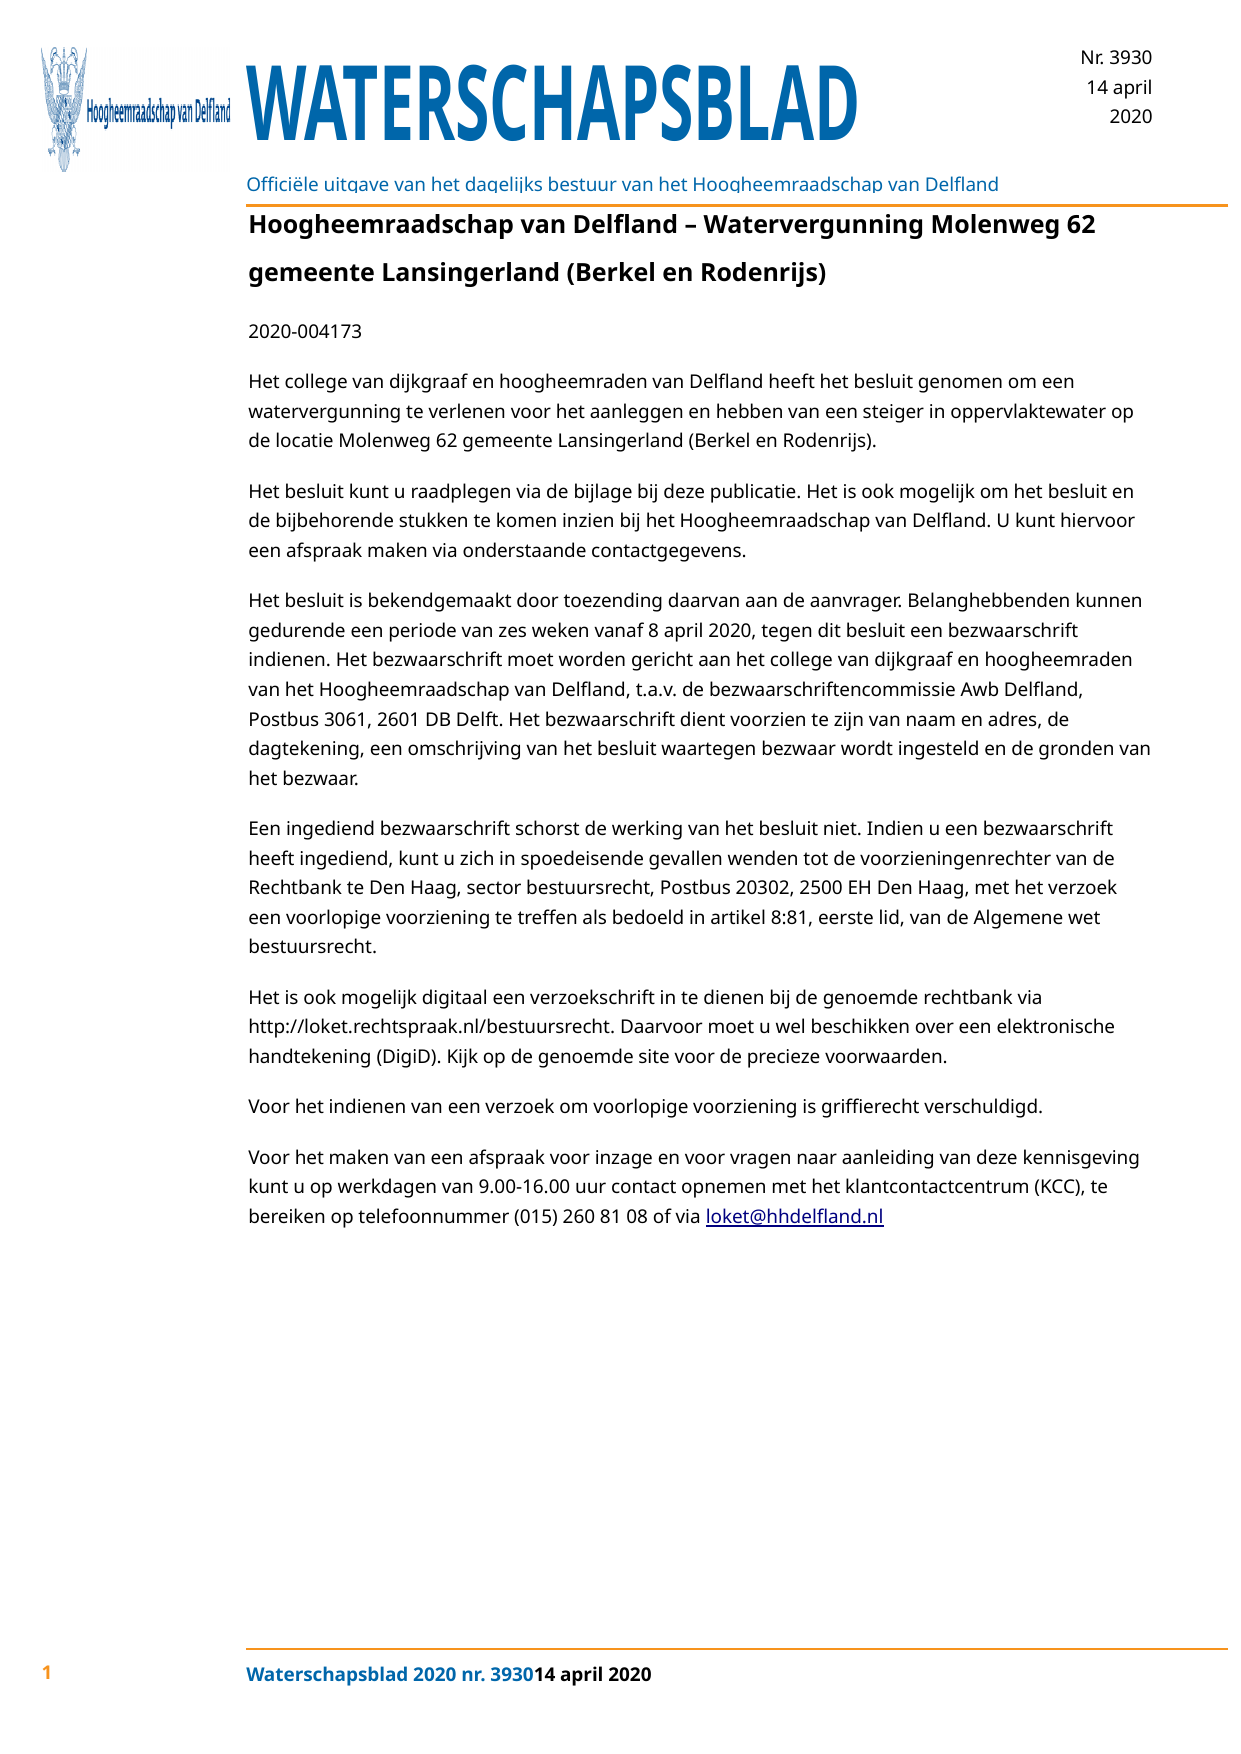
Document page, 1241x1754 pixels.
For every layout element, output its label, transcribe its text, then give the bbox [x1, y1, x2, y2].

text Voor het maken van een afspraak voor inzage en voor vragen naar aanleiding van deze kennisgeving kunt u op werkdagen van 9.00-16.00 uur contact opnemen met het klantcontactcentrum (KCC), te bereiken op telefoonnummer (015) 260 81 08 of via loket@hhdelfland.nl [248, 1144, 1152, 1229]
text Voor het indienen van een verzoek om voorlopige voorziening is griffierecht verschuldigd. [248, 1094, 1152, 1119]
picture [41, 47, 231, 172]
text Hoogheemraadschap van Delfland – Watervergunning Molenweg 62 gemeente Lansingerland (Berkel en Rodenrijs) [248, 207, 1152, 288]
text Het is ook mogelijk digitaal een verzoekschrift in te dienen bij de genoemde rechtbank via http://loket.rechtspraak.nl/bestuursrecht. Daarvoor moet u wel beschikken over een elektronische handtekening (DigiD). Kijk op de genoemde site voor de precieze voorwaarden. [248, 984, 1152, 1069]
text Een ingediend bezwaarschrift schorst de werking van het besluit niet. Indien u een bezwaarschrift heeft ingediend, kunt u zich in spoedeisende gevallen wenden tot de voorzieningenrechter van de Rechtbank te Den Haag, sector bestuursrecht, Postbus 20302, 2500 EH Den Haag, met het verzoek een voorlopige voorziening te treffen als bedoeld in artikel 8:81, eerste lid, van de Algemene wet bestuursrecht. [248, 815, 1152, 959]
text Het college van dijkgraaf en hoogheemraden van Delfland heeft het besluit genomen om een watervergunning te verlenen voor het aanleggen en hebben van een steiger in oppervlaktewater op de locatie Molenweg 62 gemeente Lansingerland (Berkel en Rodenrijs). [248, 368, 1152, 453]
text Het besluit is bekendgemaakt door toezending daarvan aan de aanvrager. Belanghebbenden kunnen gedurende een periode van zes weken vanaf 8 april 2020, tegen dit besluit een bezwaarschrift indienen. Het bezwaarschrift moet worden gericht aan het college van dijkgraaf en hoogheemraden van het Hoogheemraadschap van Delfland, t.a.v. de bezwaarschriftencommissie Awb Delfland, Postbus 3061, 2601 DB Delft. Het bezwaarschrift dient voorzien te zijn van naam en adres, de dagtekening, een omschrijving van het besluit waartegen bezwaar wordt ingesteld en de gronden van het bezwaar. [248, 587, 1152, 791]
text Het besluit kunt u raadplegen via de bijlage bij deze publicatie. Het is ook mogelijk om het besluit en de bijbehorende stukken te komen inzien bij het Hoogheemraadschap van Delfland. U kunt hiervoor een afspraak maken via onderstaande contactgegevens. [248, 478, 1152, 563]
text 2020-004173 [248, 318, 1152, 344]
